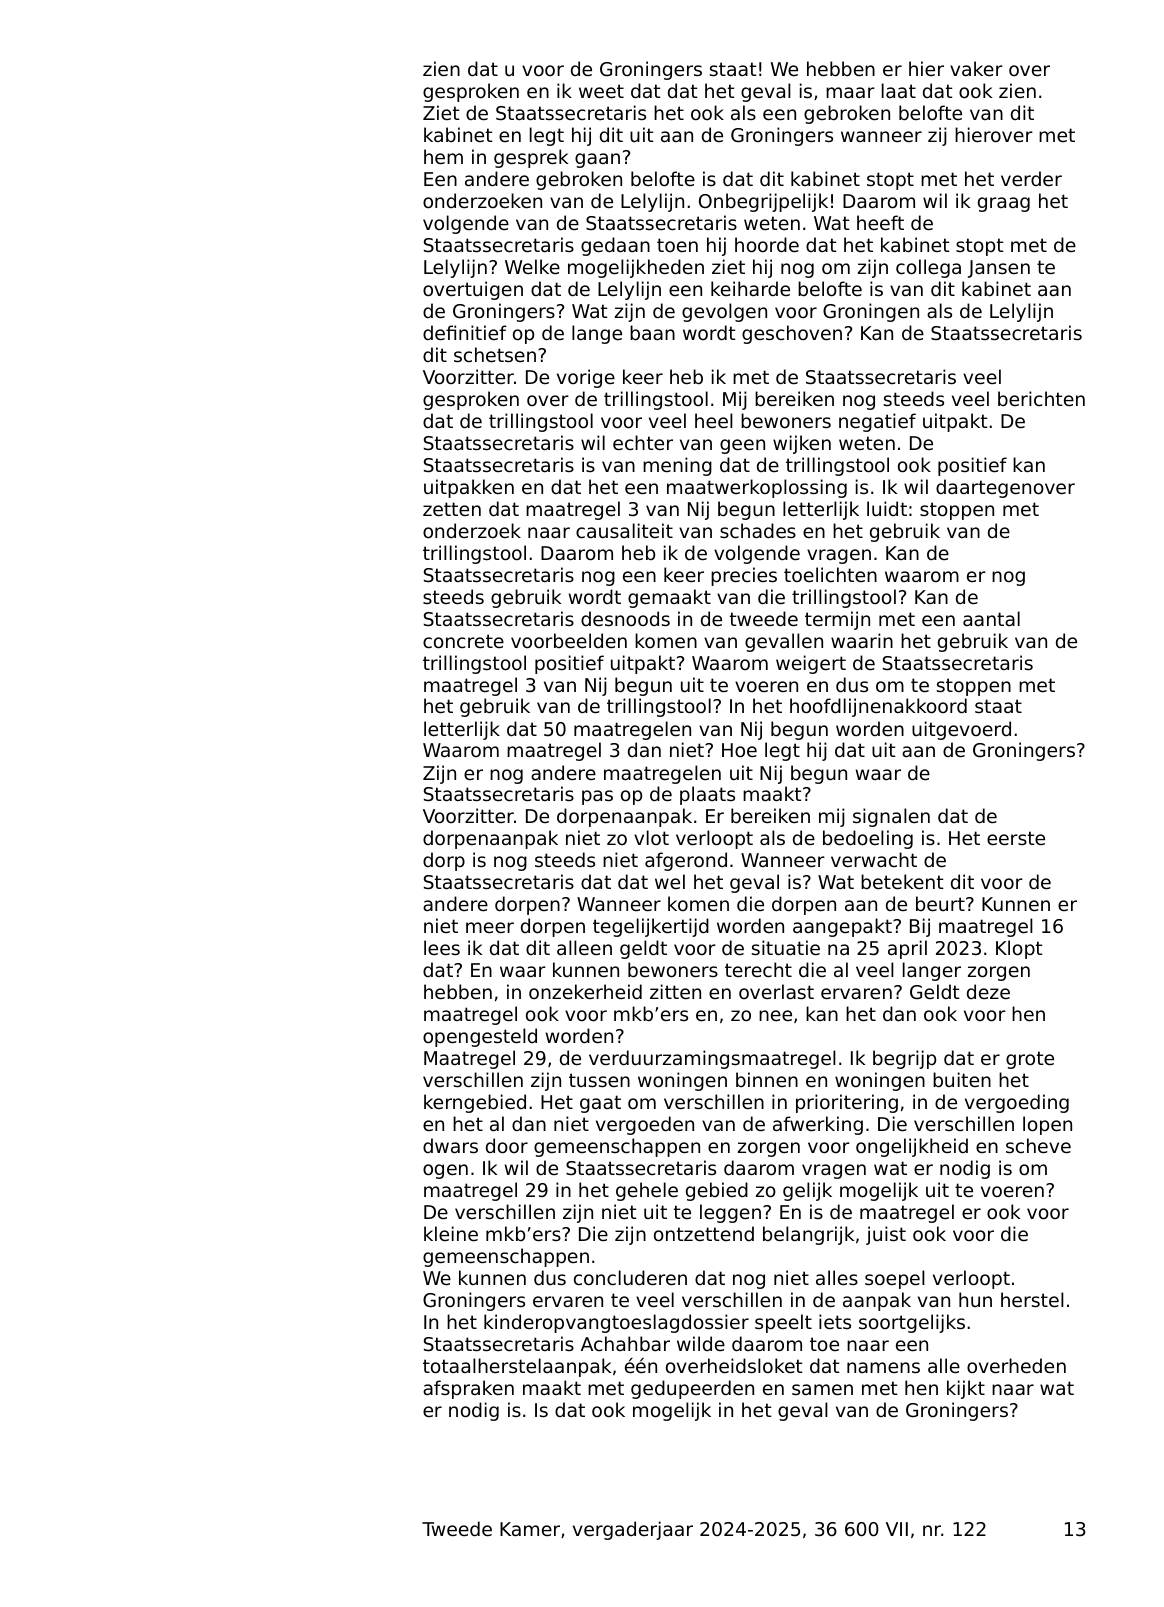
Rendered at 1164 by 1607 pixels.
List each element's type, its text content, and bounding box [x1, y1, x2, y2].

text zien dat u voor de Groningers staat! We hebben er hier vaker over gesproken en ik weet dat dat het geval is, maar laat dat ook zien. Ziet de Staatssecretaris het ook als een gebroken belofte van dit kabinet en legt hij dit uit aan de Groningers wanneer zij hierover met hem in gesprek gaan? [422, 59, 1087, 169]
text Maatregel 29, de verduurzamingsmaatregel. Ik begrijp dat er grote verschillen zijn tussen woningen binnen en woningen buiten het kerngebied. Het gaat om verschillen in prioritering, in de vergoeding en het al dan niet vergoeden van de afwerking. Die verschillen lopen dwars door gemeenschappen en zorgen voor ongelijkheid en scheve ogen. Ik wil de Staatssecretaris daarom vragen wat er nodig is om maatregel 29 in het gehele gebied zo gelijk mogelijk uit te voeren? De verschillen zijn niet uit te leggen? En is de maatregel er ook voor kleine mkb’ers? Die zijn ontzettend belangrijk, juist ook voor die gemeenschappen. [422, 1048, 1087, 1268]
text Voorzitter. De vorige keer heb ik met de Staatssecretaris veel gesproken over de trillingstool. Mij bereiken nog steeds veel berichten dat de trillingstool voor veel heel bewoners negatief uitpakt. De Staatssecretaris wil echter van geen wijken weten. De Staatssecretaris is van mening dat de trillingstool ook positief kan uitpakken en dat het een maatwerkoplossing is. Ik wil daartegenover zetten dat maatregel 3 van Nij begun letterlijk luidt: stoppen met onderzoek naar causaliteit van schades en het gebruik van de trillingstool. Daarom heb ik de volgende vragen. Kan de Staatssecretaris nog een keer precies toelichten waarom er nog steeds gebruik wordt gemaakt van die trillingstool? Kan de Staatssecretaris desnoods in de tweede termijn met een aantal concrete voorbeelden komen van gevallen waarin het gebruik van de trillingstool positief uitpakt? Waarom weigert de Staatssecretaris maatregel 3 van Nij begun uit te voeren en dus om te stoppen met het gebruik van de trillingstool? In het hoofdlijnenakkoord staat letterlijk dat 50 maatregelen van Nij begun worden uitgevoerd. Waarom maatregel 3 dan niet? Hoe legt hij dat uit aan de Groningers? Zijn er nog andere maatregelen uit Nij begun waar de Staatssecretaris pas op de plaats maakt? [422, 367, 1087, 806]
text Voorzitter. De dorpenaanpak. Er bereiken mij signalen dat de dorpenaanpak niet zo vlot verloopt als de bedoeling is. Het eerste dorp is nog steeds niet afgerond. Wanneer verwacht de Staatssecretaris dat dat wel het geval is? Wat betekent dit voor de andere dorpen? Wanneer komen die dorpen aan de beurt? Kunnen er niet meer dorpen tegelijkertijd worden aangepakt? Bij maatregel 16 lees ik dat dit alleen geldt voor de situatie na 25 april 2023. Klopt dat? En waar kunnen bewoners terecht die al veel langer zorgen hebben, in onzekerheid zitten en overlast ervaren? Geldt deze maatregel ook voor mkb’ers en, zo nee, kan het dan ook voor hen opengesteld worden? [422, 806, 1087, 1048]
text We kunnen dus concluderen dat nog niet alles soepel verloopt. Groningers ervaren te veel verschillen in de aanpak van hun herstel. In het kinderopvangtoeslagdossier speelt iets soortgelijks. Staatssecretaris Achahbar wilde daarom toe naar een totaalherstelaanpak, één overheidsloket dat namens alle overheden afspraken maakt met gedupeerden en samen met hen kijkt naar wat er nodig is. Is dat ook mogelijk in het geval van de Groningers? [422, 1268, 1087, 1422]
text Een andere gebroken belofte is dat dit kabinet stopt met het verder onderzoeken van de Lelylijn. Onbegrijpelijk! Daarom wil ik graag het volgende van de Staatssecretaris weten. Wat heeft de Staatssecretaris gedaan toen hij hoorde dat het kabinet stopt met de Lelylijn? Welke mogelijkheden ziet hij nog om zijn collega Jansen te overtuigen dat de Lelylijn een keiharde belofte is van dit kabinet aan de Groningers? Wat zijn de gevolgen voor Groningen als de Lelylijn definitief op de lange baan wordt geschoven? Kan de Staatssecretaris dit schetsen? [422, 169, 1087, 367]
